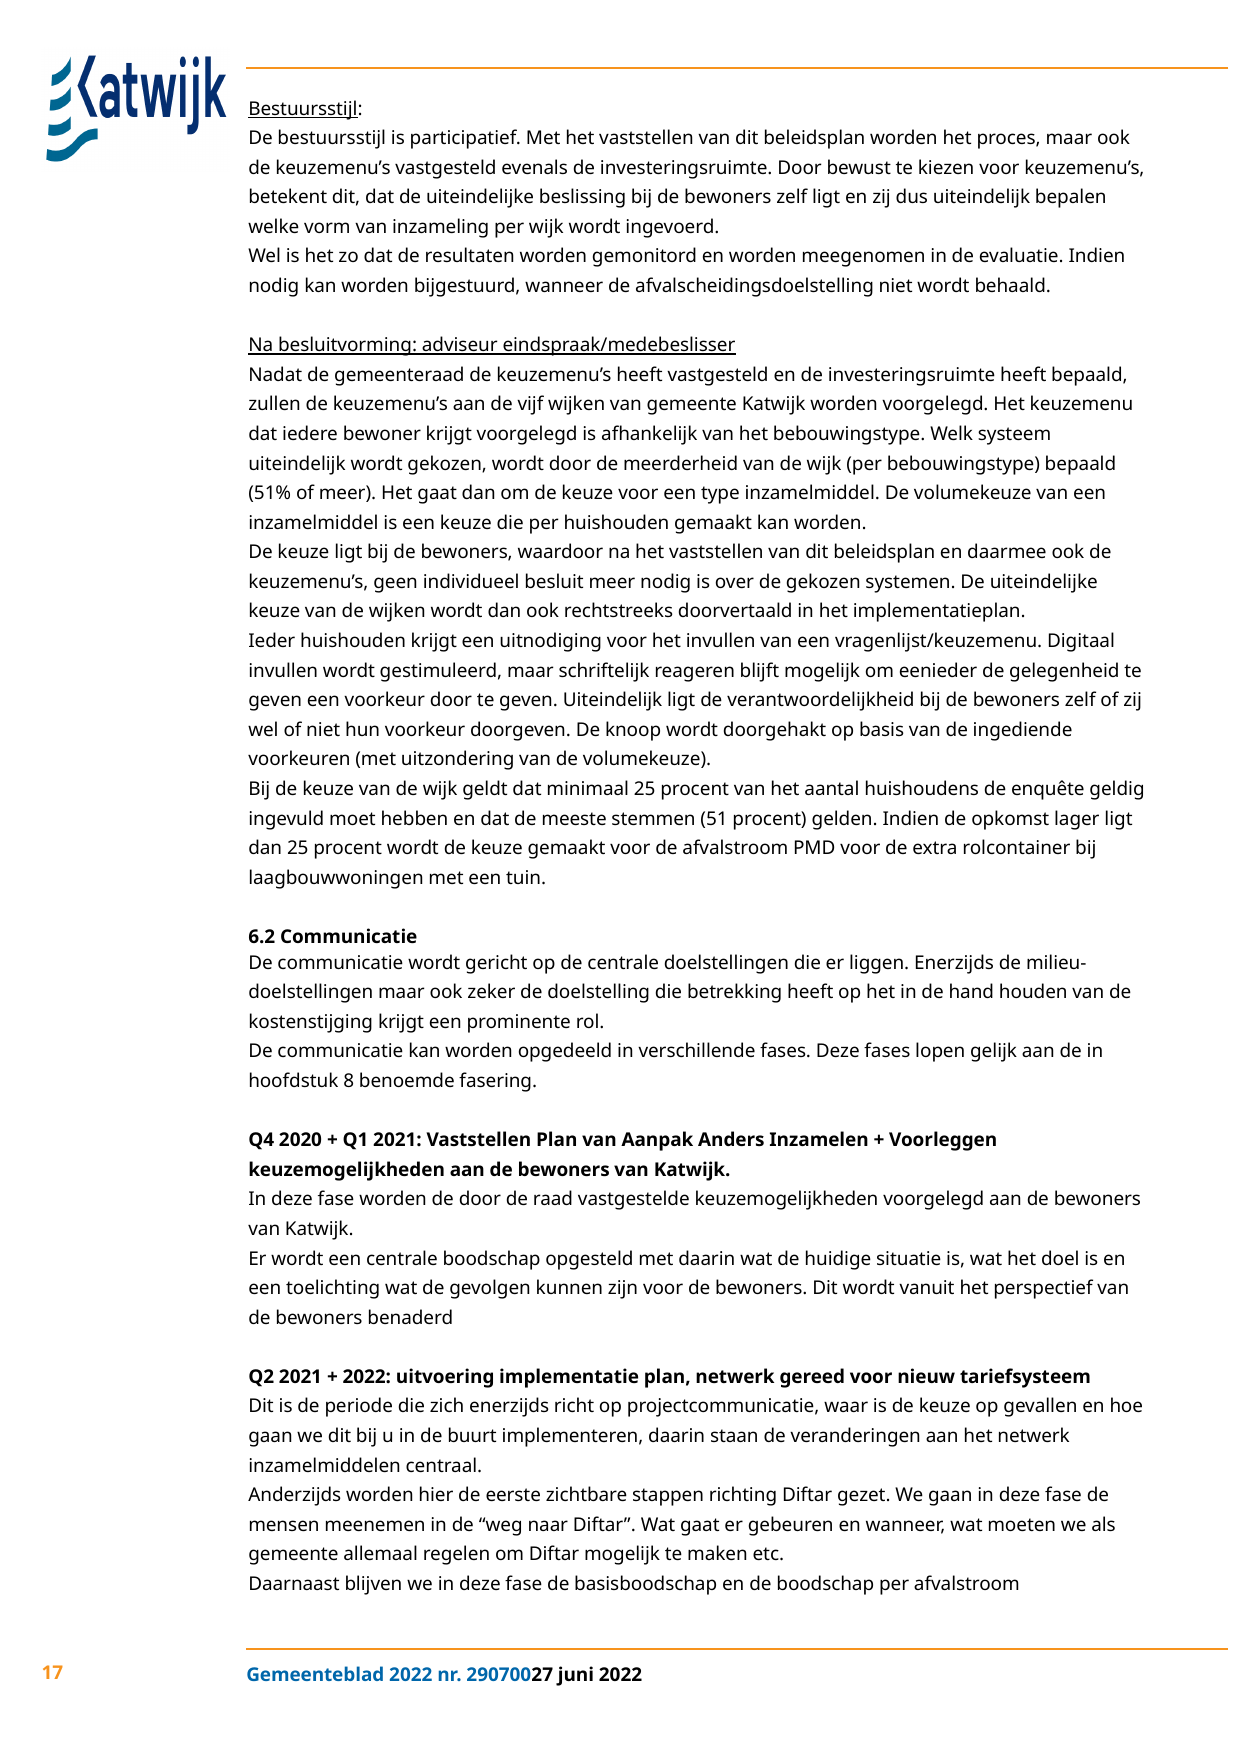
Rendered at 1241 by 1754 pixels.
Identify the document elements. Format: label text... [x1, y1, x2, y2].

text Wel is het zo dat de resultaten worden gemonitord en worden meegenomen in de evaluatie. Indien nodig kan worden bijgestuurd, wanneer de afvalscheidingsdoelstelling niet wordt behaald. [248, 243, 1152, 298]
text Dit is de periode die zich enerzijds richt op projectcommunicatie, waar is de keuze op gevallen en hoe gaan we dit bij u in de buurt implementeren, daarin staan de veranderingen aan het netwerk inzamelmiddelen centraal. [248, 1393, 1152, 1477]
text Ieder huishouden krijgt een uitnodiging voor het invullen van een vragenlijst/keuzemenu. Digitaal invullen wordt gestimuleerd, maar schriftelijk reageren blijft mogelijk om eenieder de gelegenheid te geven een voorkeur door te geven. Uiteindelijk ligt de verantwoordelijkheid bij de bewoners zelf of zij wel of niet hun voorkeur doorgeven. De knoop wordt doorgehakt op basis van de ingediende voorkeuren (met uitzondering van de volumekeuze). [248, 627, 1152, 771]
text Q2 2021 + 2022: uitvoering implementatie plan, netwerk gereed voor nieuw tariefsysteem [248, 1363, 1152, 1389]
text Er wordt een centrale boodschap opgesteld met daarin wat de huidige situatie is, wat het doel is en een toelichting wat de gevolgen kunnen zijn voor de bewoners. Dit wordt vanuit het perspectief van de bewoners benaderd [248, 1245, 1152, 1329]
text De keuze ligt bij de bewoners, waardoor na het vaststellen van dit beleidsplan en daarmee ook de keuzemenu’s, geen individueel besluit meer nodig is over de gekozen systemen. De uiteindelijke keuze van de wijken wordt dan ook rechtstreeks doorvertaald in het implementatieplan. [248, 538, 1152, 623]
text Nadat de gemeenteraad de keuzemenu’s heeft vastgesteld en de investeringsruimte heeft bepaald, zullen de keuzemenu’s aan de vijf wijken van gemeente Katwijk worden voorgelegd. Het keuzemenu dat iedere bewoner krijgt voorgelegd is afhankelijk van het bebouwingstype. Welk systeem uiteindelijk wordt gekozen, wordt door de meerderheid van de wijk (per bebouwingstype) bepaald (51% of meer). Het gaat dan om de keuze voor een type inzamelmiddel. De volumekeuze van een inzamelmiddel is een keuze die per huishouden gemaakt kan worden. [248, 361, 1152, 535]
text Na besluitvorming: adviseur eindspraak/medebeslisser [248, 331, 1152, 357]
text In deze fase worden de door de raad vastgestelde keuzemogelijkheden voorgelegd aan de bewoners van Katwijk. [248, 1186, 1152, 1241]
text De communicatie wordt gericht op de centrale doelstellingen die er liggen. Enerzijds de milieu- doelstellingen maar ook zeker de doelstelling die betrekking heeft op het in de hand houden van de kostenstijging krijgt een prominente rol. [248, 949, 1152, 1034]
text Q4 2020 + Q1 2021: Vaststellen Plan van Aanpak Anders Inzamelen + Voorleggen keuzemogelijkheden aan de bewoners van Katwijk. [248, 1126, 1152, 1182]
text Bij de keuze van de wijk geldt dat minimaal 25 procent van het aantal huishoudens de enquête geldig ingevuld moet hebben en dat de meeste stemmen (51 procent) gelden. Indien de opkomst lager ligt dan 25 procent wordt de keuze gemaakt voor de afvalstroom PMD voor de extra rolcontainer bij laagbouwwoningen met een tuin. [248, 775, 1152, 890]
text Daarnaast blijven we in deze fase de basisboodschap en de boodschap per afvalstroom [248, 1570, 1152, 1596]
text De bestuursstijl is participatief. Met het vaststellen van dit beleidsplan worden het proces, maar ook de keuzemenu’s vastgesteld evenals de investeringsruimte. Door bewust te kiezen voor keuzemenu’s, betekent dit, dat de uiteindelijke beslissing bij de bewoners zelf ligt en zij dus uiteindelijk bepalen welke vorm van inzameling per wijk wordt ingevoerd. [248, 124, 1152, 239]
text De communicatie kan worden opgedeeld in verschillende fases. Deze fases lopen gelijk aan de in hoofdstuk 8 benoemde fasering. [248, 1038, 1152, 1093]
text 6.2 Communicatie [248, 923, 1152, 949]
picture [41, 47, 231, 172]
text Anderzijds worden hier de eerste zichtbare stappen richting Diftar gezet. We gaan in deze fase de mensen meenemen in de “weg naar Diftar”. Wat gaat er gebeuren en wanneer, wat moeten we als gemeente allemaal regelen om Diftar mogelijk te maken etc. [248, 1481, 1152, 1566]
text Bestuursstijl: [248, 95, 1152, 121]
